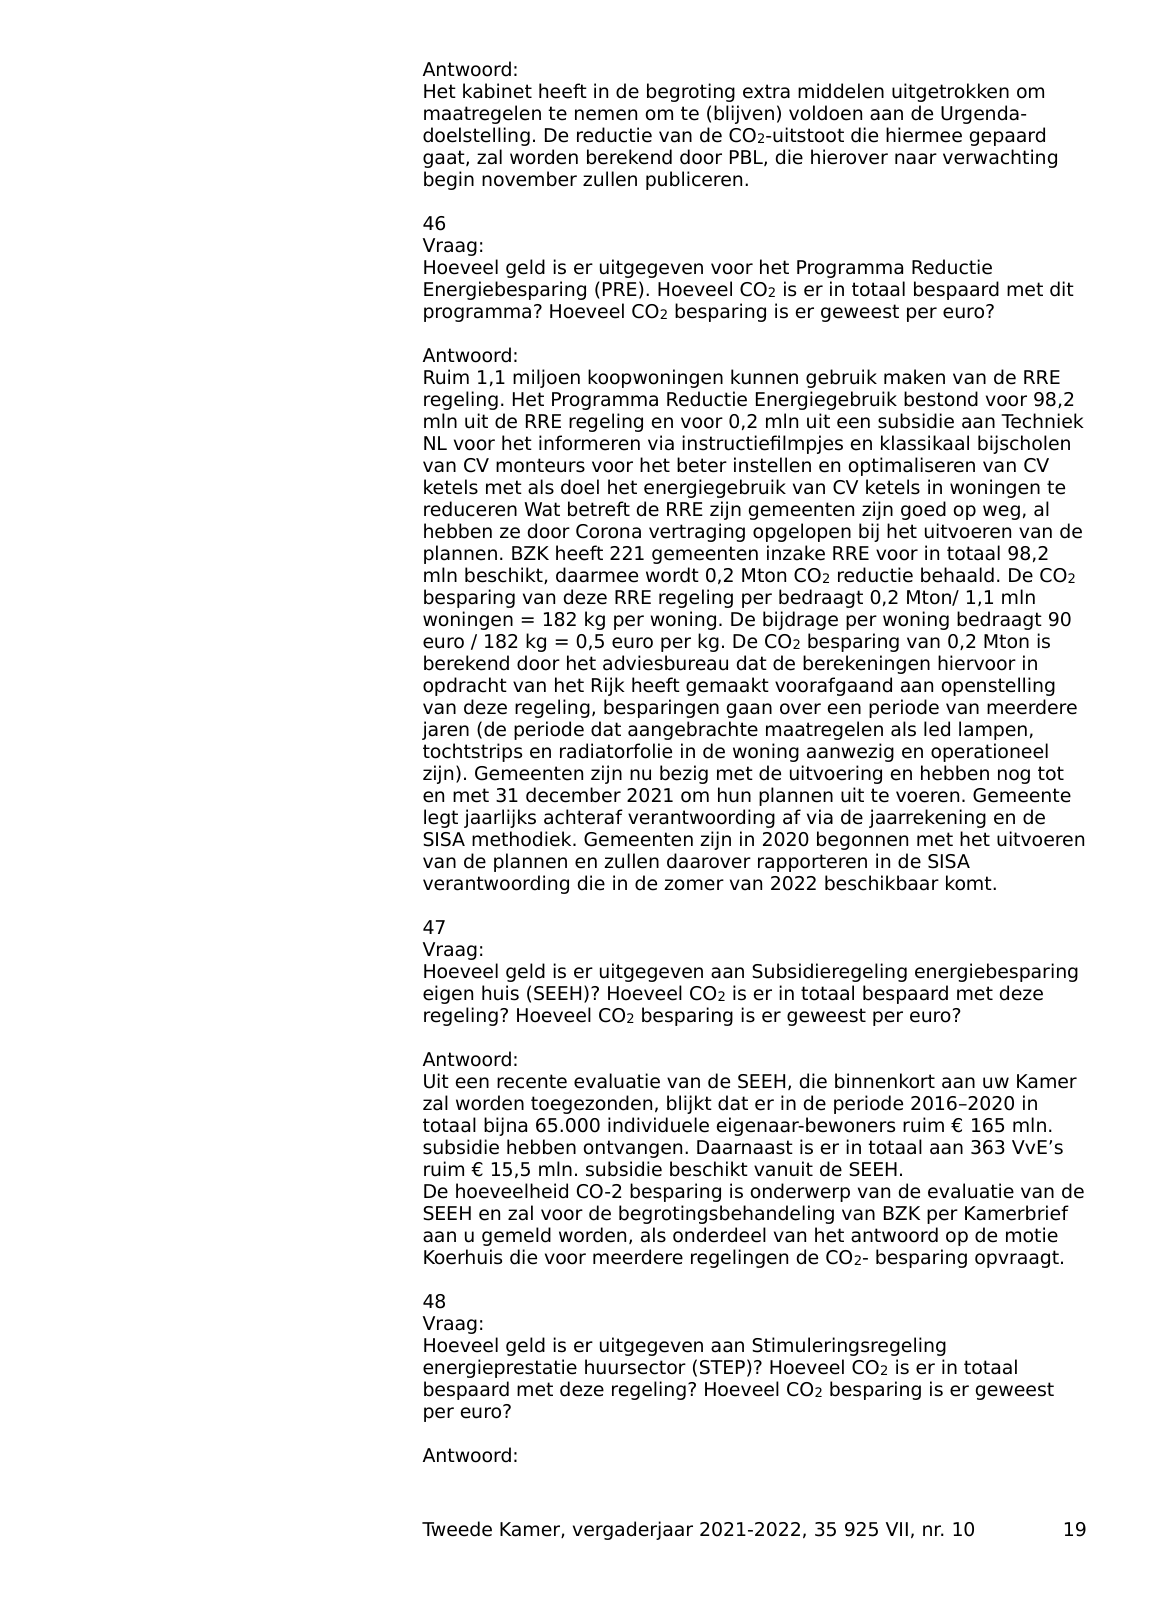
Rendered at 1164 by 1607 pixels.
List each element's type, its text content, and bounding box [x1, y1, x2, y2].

text Hoeveel geld is er uitgegeven aan Subsidieregeling energiebesparing eigen huis (SEEH)? Hoeveel CO2 is er in totaal bespaard met deze regeling? Hoeveel CO2 besparing is er geweest per euro? [422, 961, 1087, 1027]
text Het kabinet heeft in de begroting extra middelen uitgetrokken om maatregelen te nemen om te (blijven) voldoen aan de Urgenda-doelstelling. De reductie van de CO2-uitstoot die hiermee gepaard gaat, zal worden berekend door PBL, die hierover naar verwachting begin november zullen publiceren. [422, 81, 1087, 191]
text Antwoord: [422, 345, 1087, 367]
text Antwoord: [422, 1445, 1087, 1467]
text Vraag: [422, 1313, 1087, 1335]
text 48 [422, 1291, 1087, 1313]
text 47 [422, 917, 1087, 939]
text De hoeveelheid CO-2 besparing is onderwerp van de evaluatie van de SEEH en zal voor de begrotingsbehandeling van BZK per Kamerbrief aan u gemeld worden, als onderdeel van het antwoord op de motie Koerhuis die voor meerdere regelingen de CO2- besparing opvraagt. [422, 1181, 1087, 1269]
text Hoeveel geld is er uitgegeven voor het Programma Reductie Energiebesparing (PRE). Hoeveel CO2 is er in totaal bespaard met dit programma? Hoeveel CO2 besparing is er geweest per euro? [422, 257, 1087, 323]
text Uit een recente evaluatie van de SEEH, die binnenkort aan uw Kamer zal worden toegezonden, blijkt dat er in de periode 2016–2020 in totaal bijna 65.000 individuele eigenaar-bewoners ruim € 165 mln. subsidie hebben ontvangen. Daarnaast is er in totaal aan 363 VvE’s ruim € 15,5 mln. subsidie beschikt vanuit de SEEH. [422, 1071, 1087, 1181]
text Hoeveel geld is er uitgegeven aan Stimuleringsregeling energieprestatie huursector (STEP)? Hoeveel CO2 is er in totaal bespaard met deze regeling? Hoeveel CO2 besparing is er geweest per euro? [422, 1335, 1087, 1423]
text Antwoord: [422, 59, 1087, 81]
text Vraag: [422, 235, 1087, 257]
text Vraag: [422, 939, 1087, 961]
text 46 [422, 213, 1087, 235]
text Antwoord: [422, 1049, 1087, 1071]
text Ruim 1,1 miljoen koopwoningen kunnen gebruik maken van de RRE regeling. Het Programma Reductie Energiegebruik bestond voor 98,2 mln uit de RRE regeling en voor 0,2 mln uit een subsidie aan Techniek NL voor het informeren via instructiefilmpjes en klassikaal bijscholen van CV monteurs voor het beter instellen en optimaliseren van CV ketels met als doel het energiegebruik van CV ketels in woningen te reduceren Wat betreft de RRE zijn gemeenten zijn goed op weg, al hebben ze door Corona vertraging opgelopen bij het uitvoeren van de plannen. BZK heeft 221 gemeenten inzake RRE voor in totaal 98,2 mln beschikt, daarmee wordt 0,2 Mton CO2 reductie behaald. De CO2 besparing van deze RRE regeling per bedraagt 0,2 Mton/ 1,1 mln woningen = 182 kg per woning. De bijdrage per woning bedraagt 90 euro / 182 kg = 0,5 euro per kg. De CO2 besparing van 0,2 Mton is berekend door het adviesbureau dat de berekeningen hiervoor in opdracht van het Rijk heeft gemaakt voorafgaand aan openstelling van deze regeling, besparingen gaan over een periode van meerdere jaren (de periode dat aangebrachte maatregelen als led lampen, tochtstrips en radiatorfolie in de woning aanwezig en operationeel zijn). Gemeenten zijn nu bezig met de uitvoering en hebben nog tot en met 31 december 2021 om hun plannen uit te voeren. Gemeente legt jaarlijks achteraf verantwoording af via de jaarrekening en de SISA methodiek. Gemeenten zijn in 2020 begonnen met het uitvoeren van de plannen en zullen daarover rapporteren in de SISA verantwoording die in de zomer van 2022 beschikbaar komt. [422, 367, 1087, 895]
